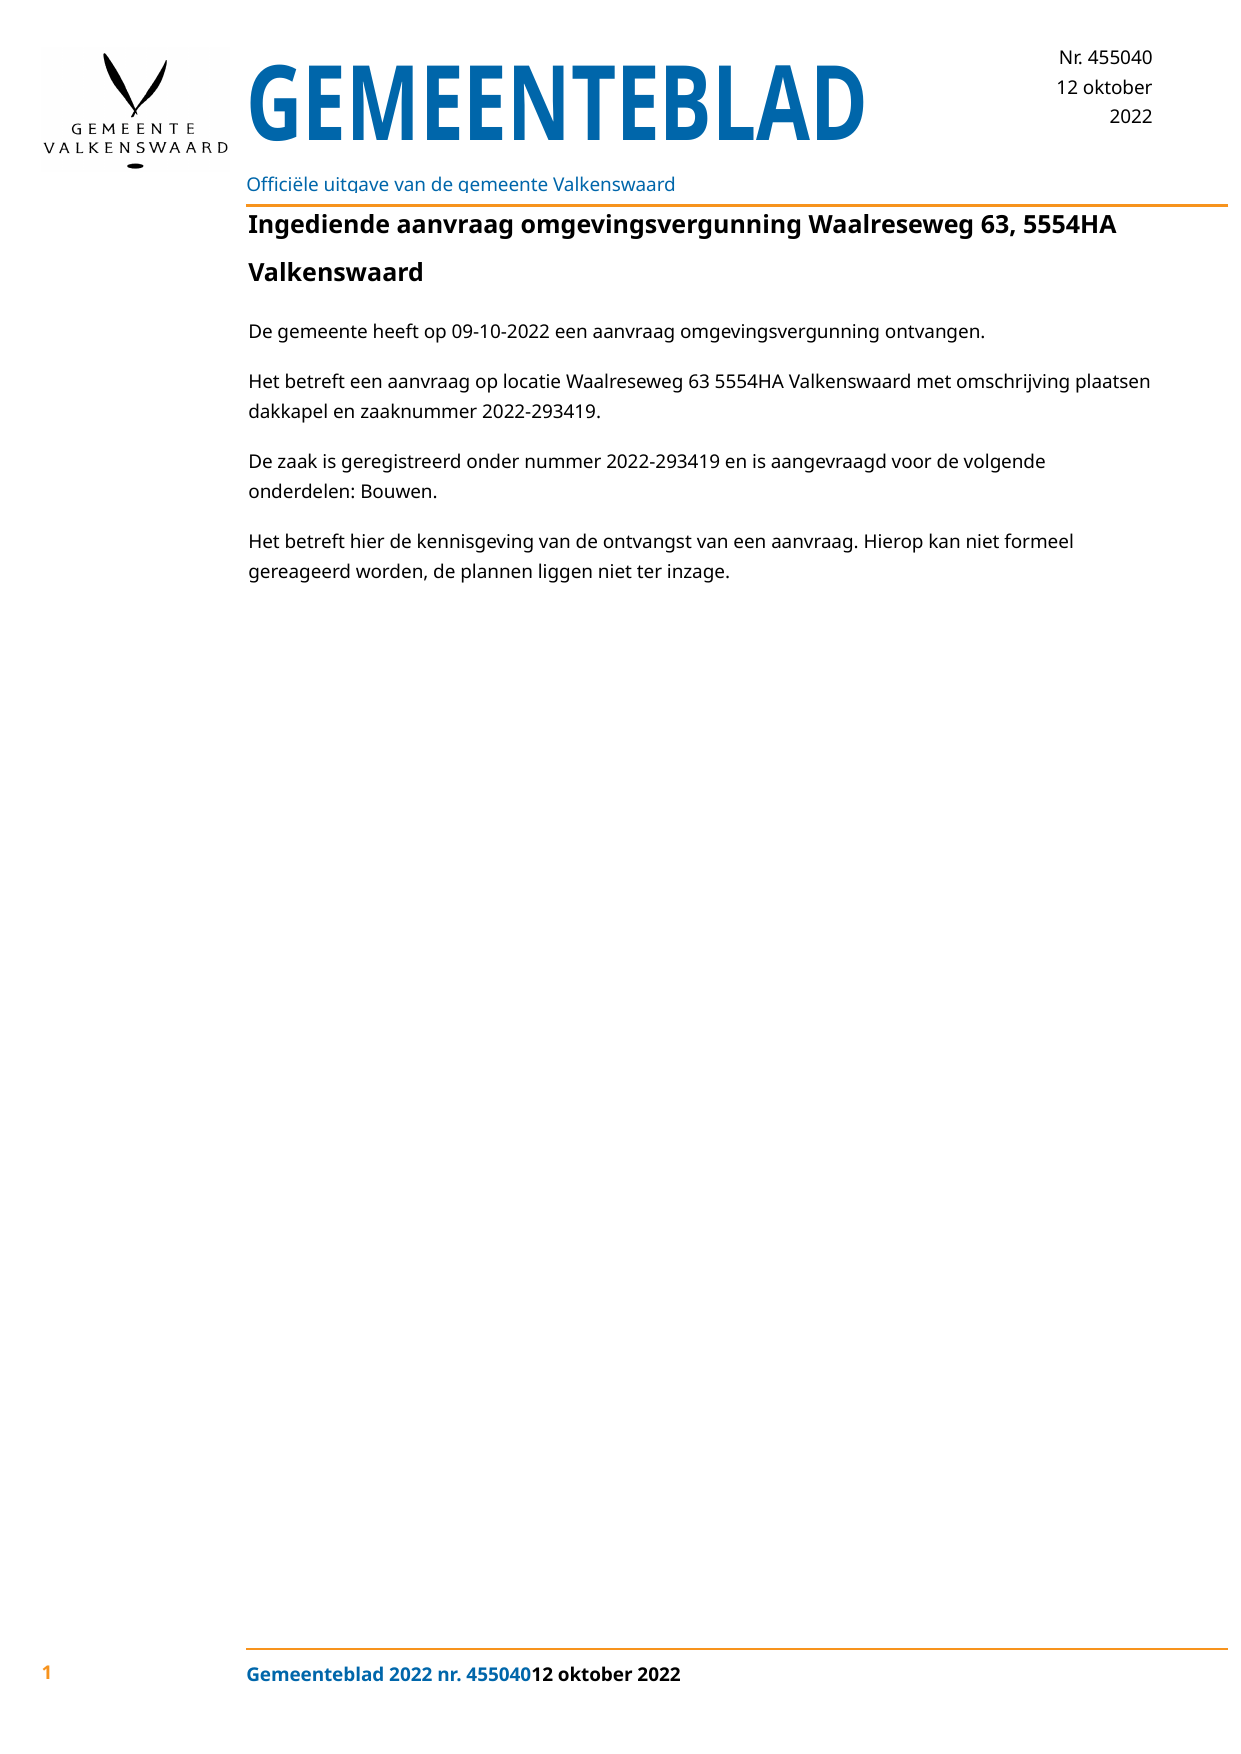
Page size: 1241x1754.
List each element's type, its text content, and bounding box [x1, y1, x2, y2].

text De gemeente heeft op 09-10-2022 een aanvraag omgevingsvergunning ontvangen. [248, 318, 1152, 344]
picture [41, 47, 231, 172]
text Het betreft een aanvraag op locatie Waalreseweg 63 5554HA Valkenswaard met omschrijving plaatsen dakkapel en zaaknummer 2022-293419. [248, 368, 1152, 424]
text De zaak is geregistreerd onder nummer 2022-293419 en is aangevraagd voor de volgende onderdelen: Bouwen. [248, 448, 1152, 504]
text Ingediende aanvraag omgevingsvergunning Waalreseweg 63, 5554HA Valkenswaard [248, 207, 1152, 288]
text Het betreft hier de kennisgeving van de ontvangst van een aanvraag. Hierop kan niet formeel gereageerd worden, de plannen liggen niet ter inzage. [248, 528, 1152, 584]
